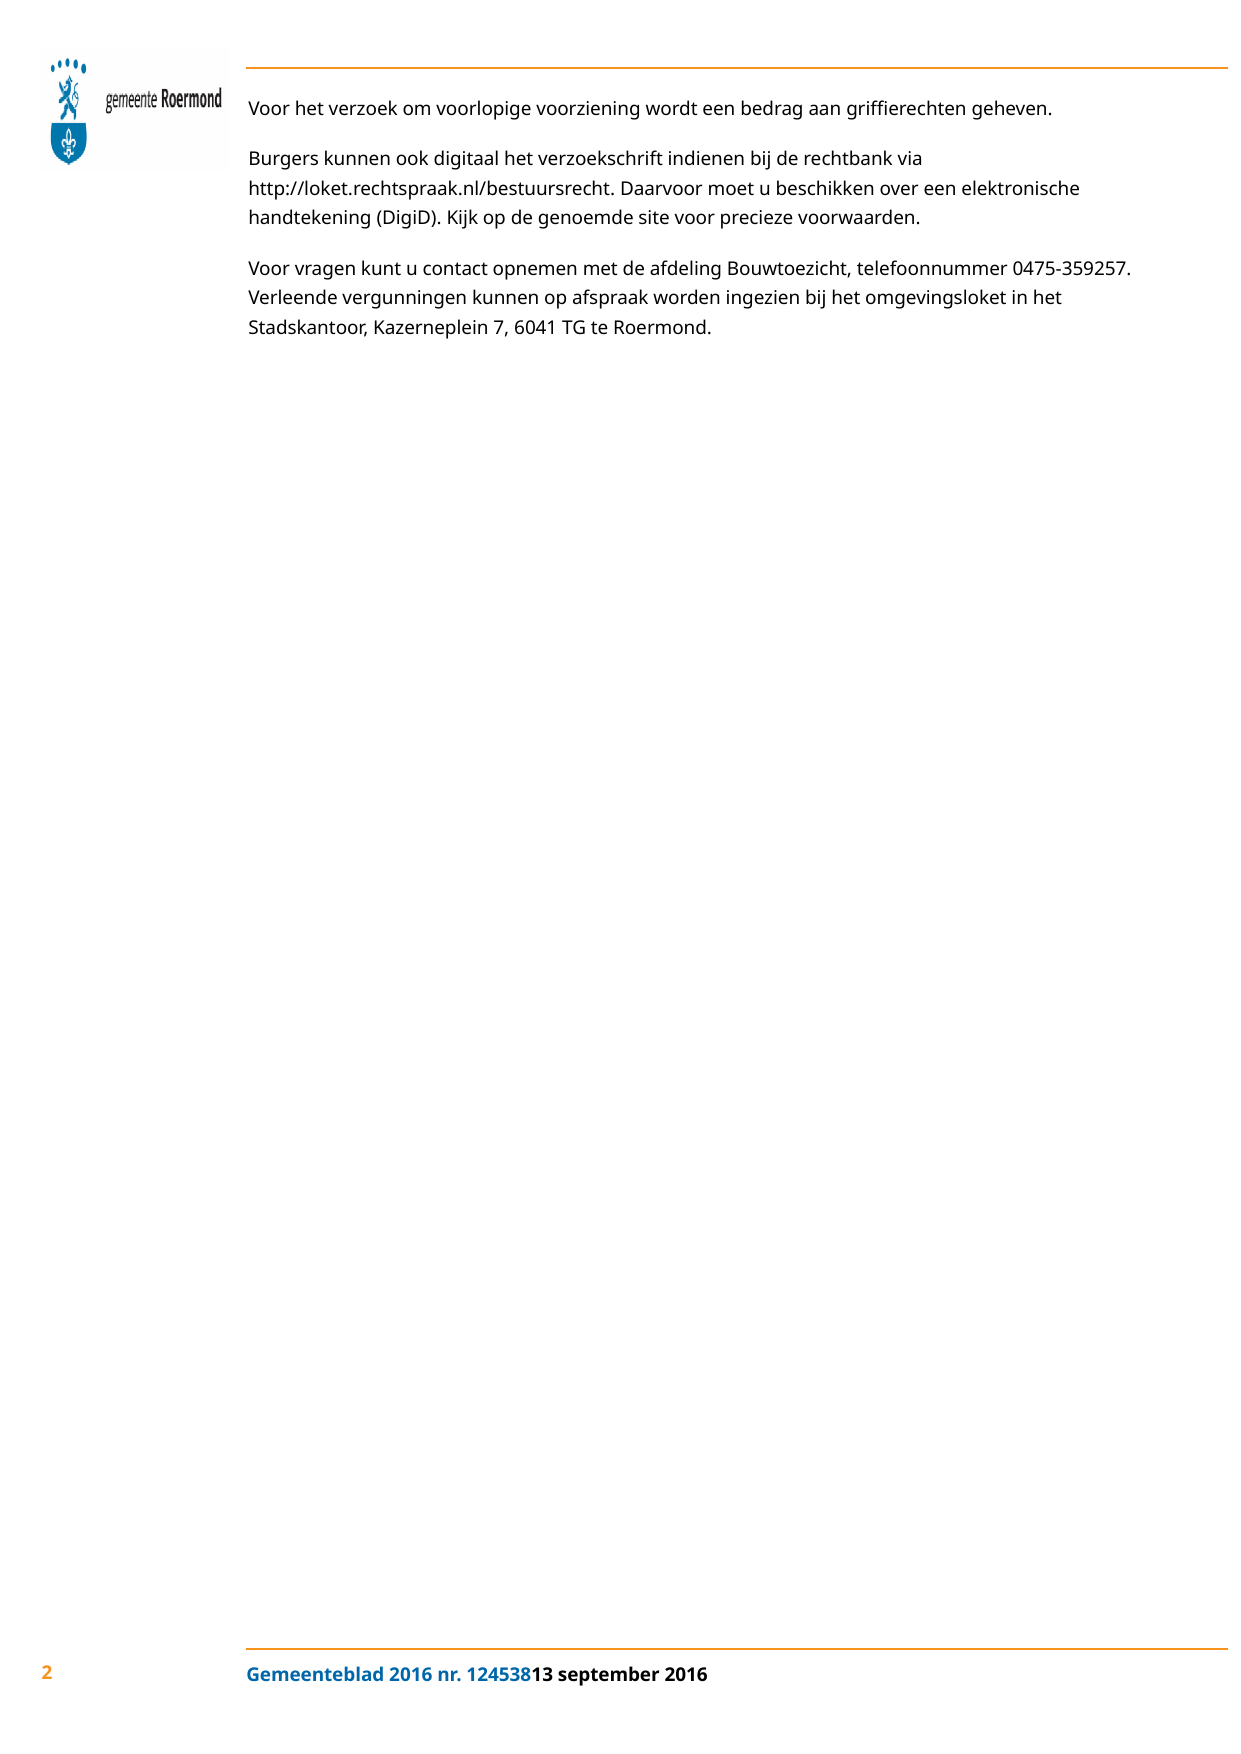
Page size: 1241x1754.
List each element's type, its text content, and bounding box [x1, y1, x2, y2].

text Voor vragen kunt u contact opnemen met de afdeling Bouwtoezicht, telefoonnummer 0475-359257. Verleende vergunningen kunnen op afspraak worden ingezien bij het omgevingsloket in het Stadskantoor, Kazerneplein 7, 6041 TG te Roermond. [248, 255, 1152, 340]
text Burgers kunnen ook digitaal het verzoekschrift indienen bij de rechtbank via http://loket.rechtspraak.nl/bestuursrecht. Daarvoor moet u beschikken over een elektronische handtekening (DigiD). Kijk op de genoemde site voor precieze voorwaarden. [248, 145, 1152, 230]
text Voor het verzoek om voorlopige voorziening wordt een bedrag aan griffierechten geheven. [248, 95, 1152, 121]
picture [41, 47, 231, 172]
